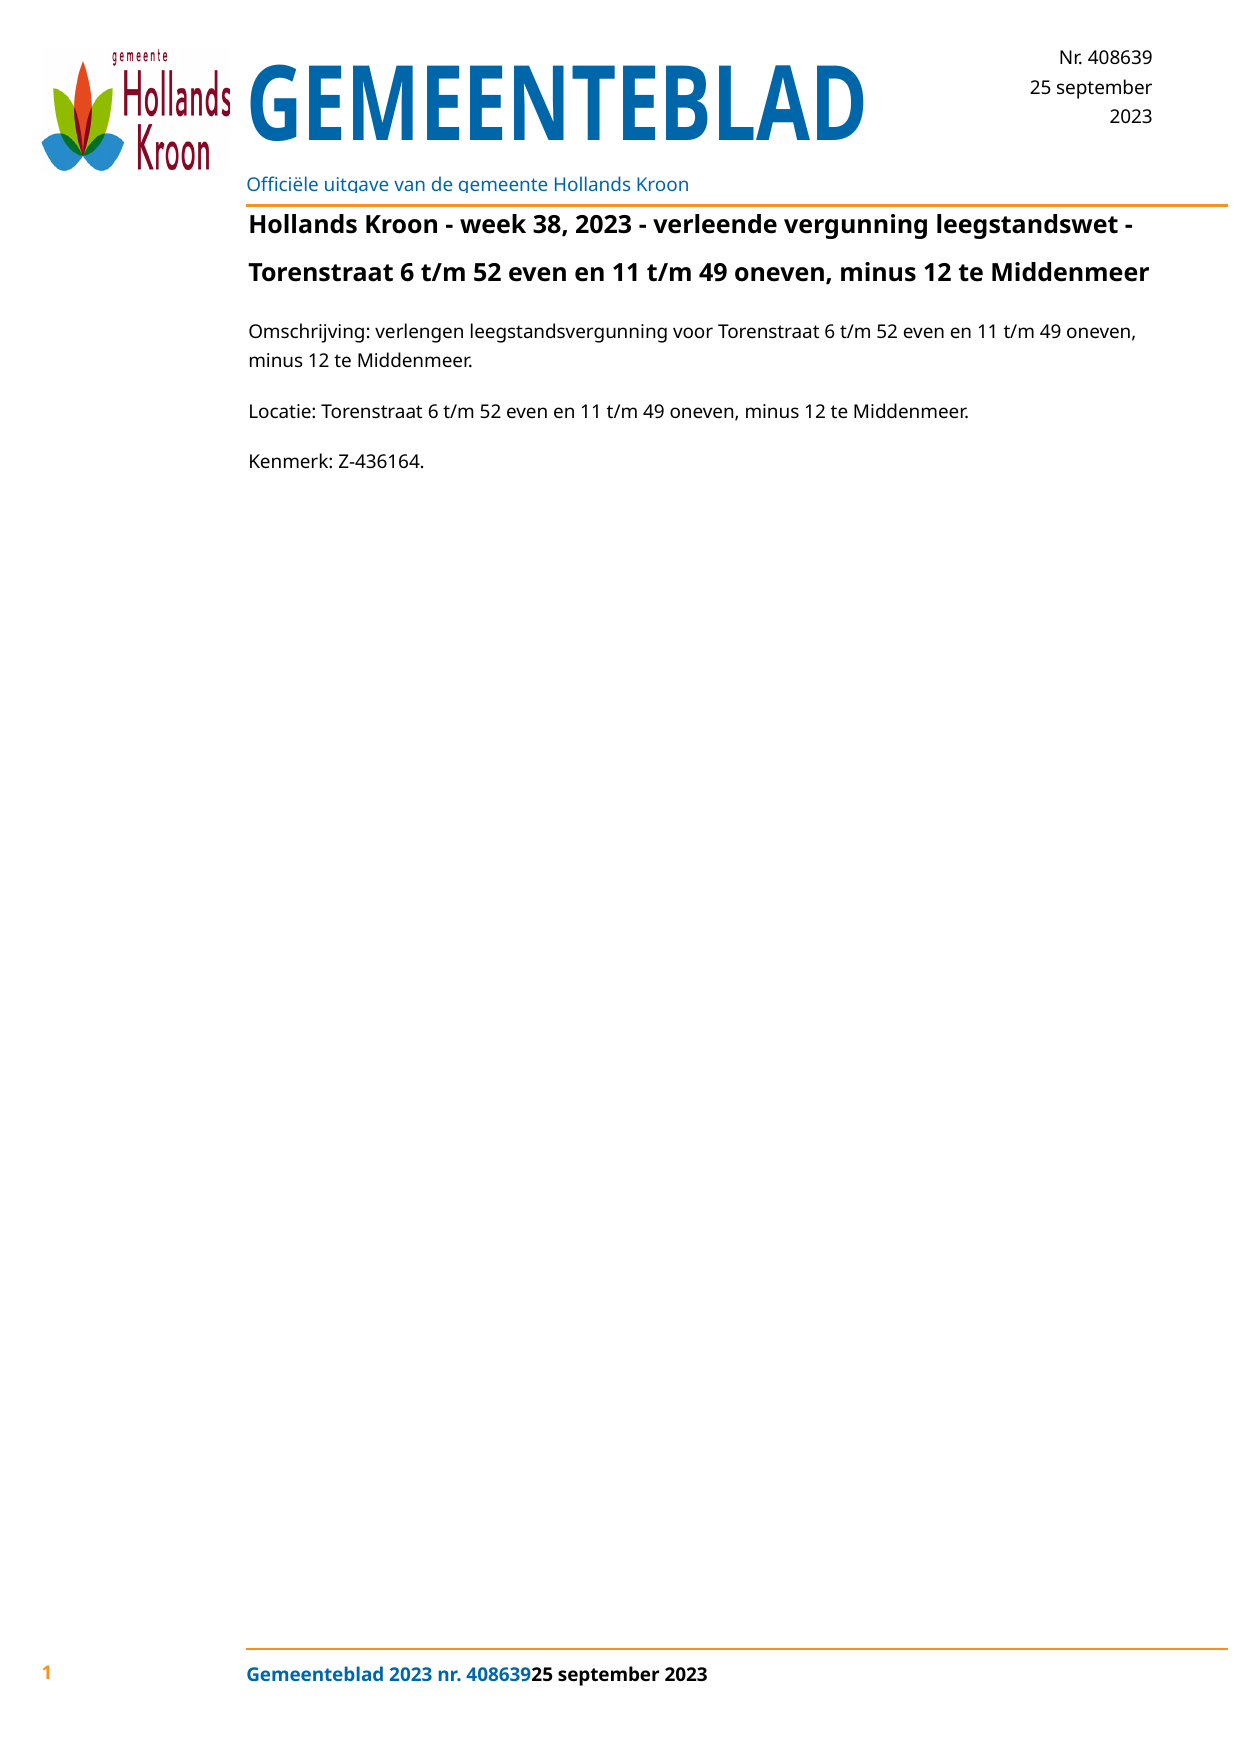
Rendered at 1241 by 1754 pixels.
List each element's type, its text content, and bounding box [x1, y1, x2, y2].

text Omschrijving: verlengen leegstandsvergunning voor Torenstraat 6 t/m 52 even en 11 t/m 49 oneven, minus 12 te Middenmeer. [248, 318, 1152, 373]
picture [41, 47, 231, 172]
text Locatie: Torenstraat 6 t/m 52 even en 11 t/m 49 oneven, minus 12 te Middenmeer. [248, 398, 1152, 424]
text Kenmerk: Z-436164. [248, 448, 1152, 474]
text Hollands Kroon - week 38, 2023 - verleende vergunning leegstandswet - Torenstraat 6 t/m 52 even en 11 t/m 49 oneven, minus 12 te Middenmeer [248, 207, 1152, 288]
